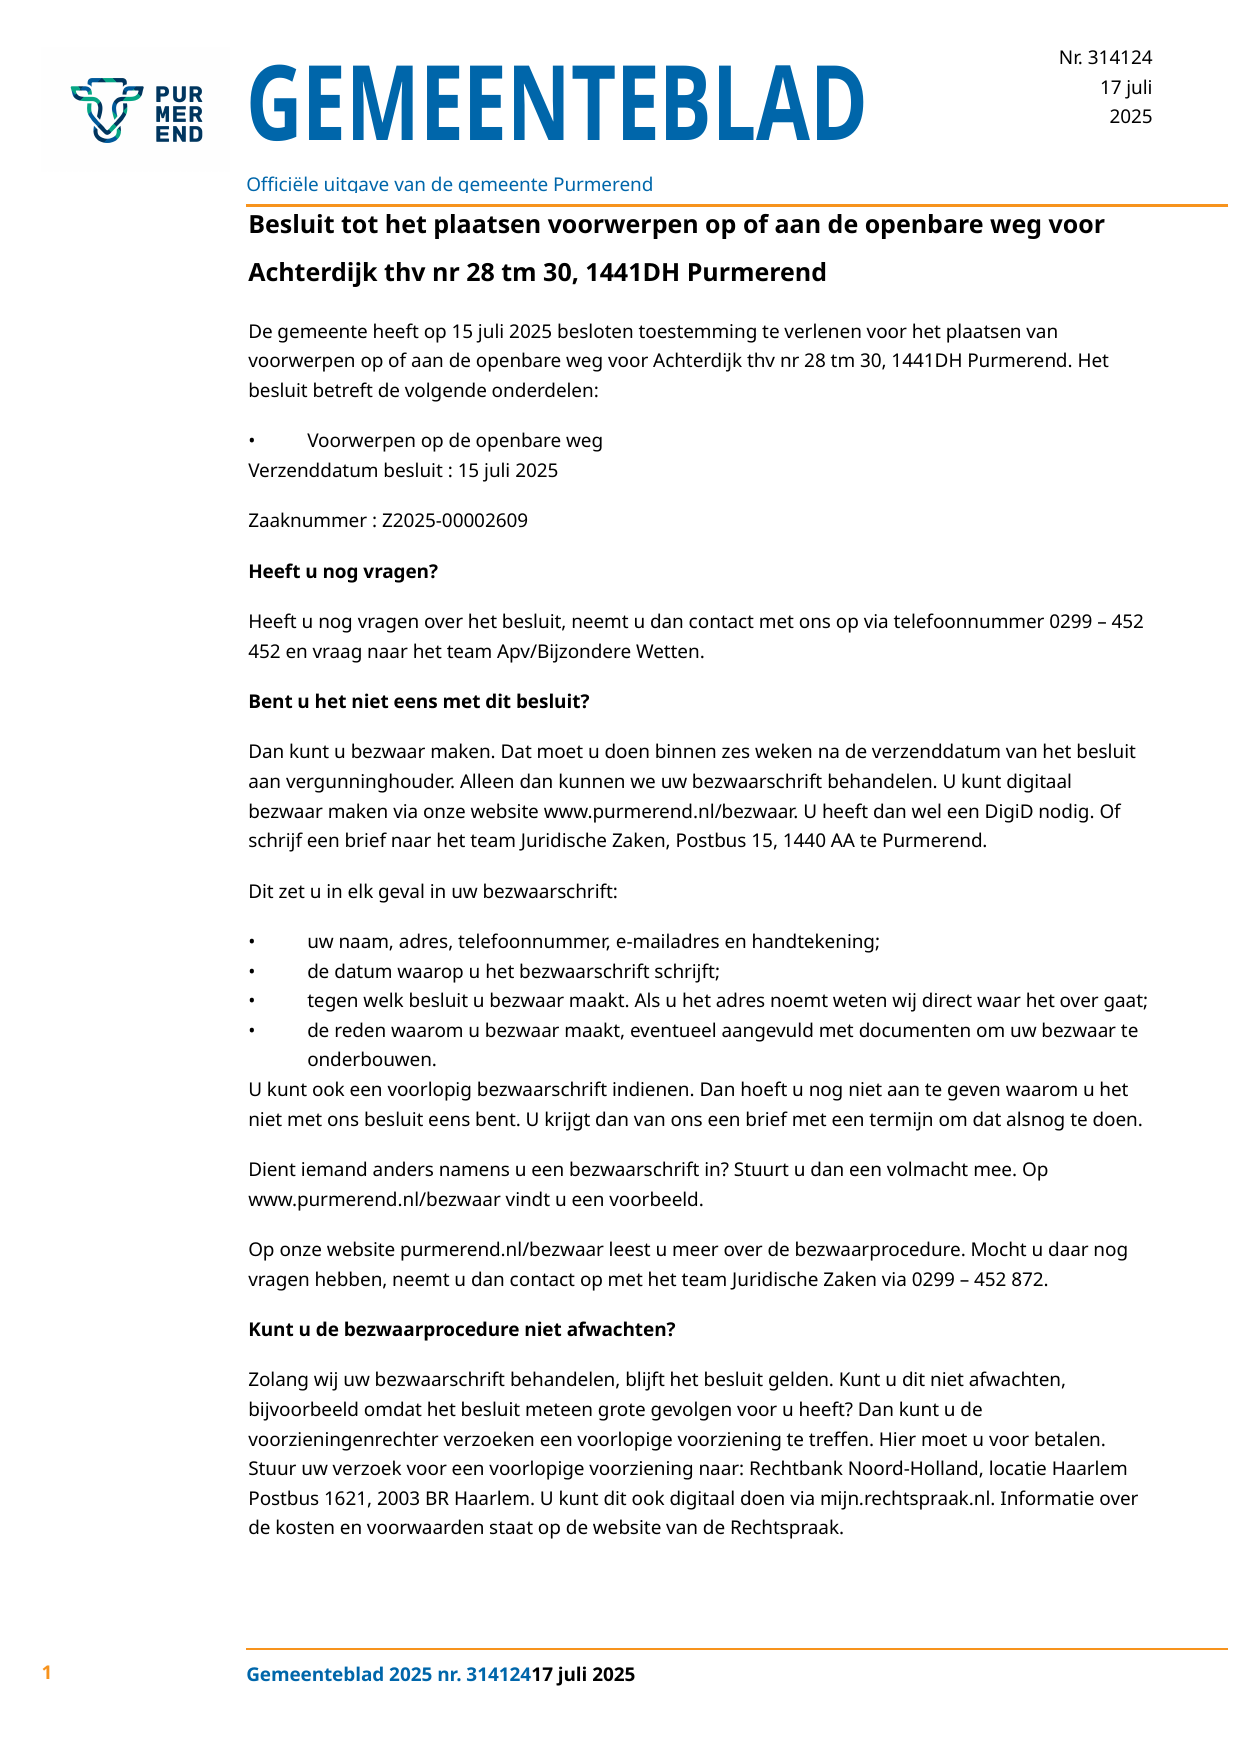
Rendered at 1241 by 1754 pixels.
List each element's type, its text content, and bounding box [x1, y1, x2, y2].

text Zolang wij uw bezwaarschrift behandelen, blijft het besluit gelden. Kunt u dit niet afwachten, bijvoorbeeld omdat het besluit meteen grote gevolgen voor u heeft? Dan kunt u de voorzieningenrechter verzoeken een voorlopige voorziening te treffen. Hier moet u voor betalen. Stuur uw verzoek voor een voorlopige voorziening naar: Rechtbank Noord-Holland, locatie Haarlem Postbus 1621, 2003 BR Haarlem. U kunt dit ook digitaal doen via mijn.rechtspraak.nl. Informatie over de kosten en voorwaarden staat op de website van de Rechtspraak. [248, 1367, 1152, 1540]
text Heeft u nog vragen over het besluit, neemt u dan contact met ons op via telefoonnummer 0299 – 452 452 en vraag naar het team Apv/Bijzondere Wetten. [248, 608, 1152, 664]
list de datum waarop u het bezwaarschrift schrijft; [248, 958, 1152, 984]
text Kunt u de bezwaarprocedure niet afwachten? [248, 1316, 1152, 1342]
text Op onze website purmerend.nl/bezwaar leest u meer over de bezwaarprocedure. Mocht u daar nog vragen hebben, neemt u dan contact op met het team Juridische Zaken via 0299 – 452 872. [248, 1236, 1152, 1292]
text Dit zet u in elk geval in uw bezwaarschrift: [248, 878, 1152, 904]
text Besluit tot het plaatsen voorwerpen op of aan de openbare weg voor Achterdijk thv nr 28 tm 30, 1441DH Purmerend [248, 207, 1152, 288]
text Bent u het niet eens met dit besluit? [248, 688, 1152, 714]
text U kunt ook een voorlopig bezwaarschrift indienen. Dan hoeft u nog niet aan te geven waarom u het niet met ons besluit eens bent. U krijgt dan van ons een brief met een termijn om dat alsnog te doen. [248, 1076, 1152, 1132]
list de reden waarom u bezwaar maakt, eventueel aangevuld met documenten om uw bezwaar te onderbouwen. [248, 1017, 1152, 1072]
text De gemeente heeft op 15 juli 2025 besloten toestemming te verlenen voor het plaatsen van voorwerpen op of aan de openbare weg voor Achterdijk thv nr 28 tm 30, 1441DH Purmerend. Het besluit betreft de volgende onderdelen: [248, 318, 1152, 403]
list tegen welk besluit u bezwaar maakt. Als u het adres noemt weten wij direct waar het over gaat; [248, 987, 1152, 1013]
list Voorwerpen op de openbare weg [248, 427, 1152, 453]
list uw naam, adres, telefoonnummer, e-mailadres en handtekening; [248, 928, 1152, 954]
text Heeft u nog vragen? [248, 558, 1152, 584]
text Zaaknummer : Z2025-00002609 [248, 507, 1152, 533]
picture [41, 47, 231, 172]
text Verzenddatum besluit : 15 juli 2025 [248, 457, 1152, 483]
text Dient iemand anders namens u een bezwaarschrift in? Stuurt u dan een volmacht mee. Op www.purmerend.nl/bezwaar vindt u een voorbeeld. [248, 1156, 1152, 1212]
text Dan kunt u bezwaar maken. Dat moet u doen binnen zes weken na de verzenddatum van het besluit aan vergunninghouder. Alleen dan kunnen we uw bezwaarschrift behandelen. U kunt digitaal bezwaar maken via onze website www.purmerend.nl/bezwaar. U heeft dan wel een DigiD nodig. Of schrijf een brief naar het team Juridische Zaken, Postbus 15, 1440 AA te Purmerend. [248, 739, 1152, 853]
